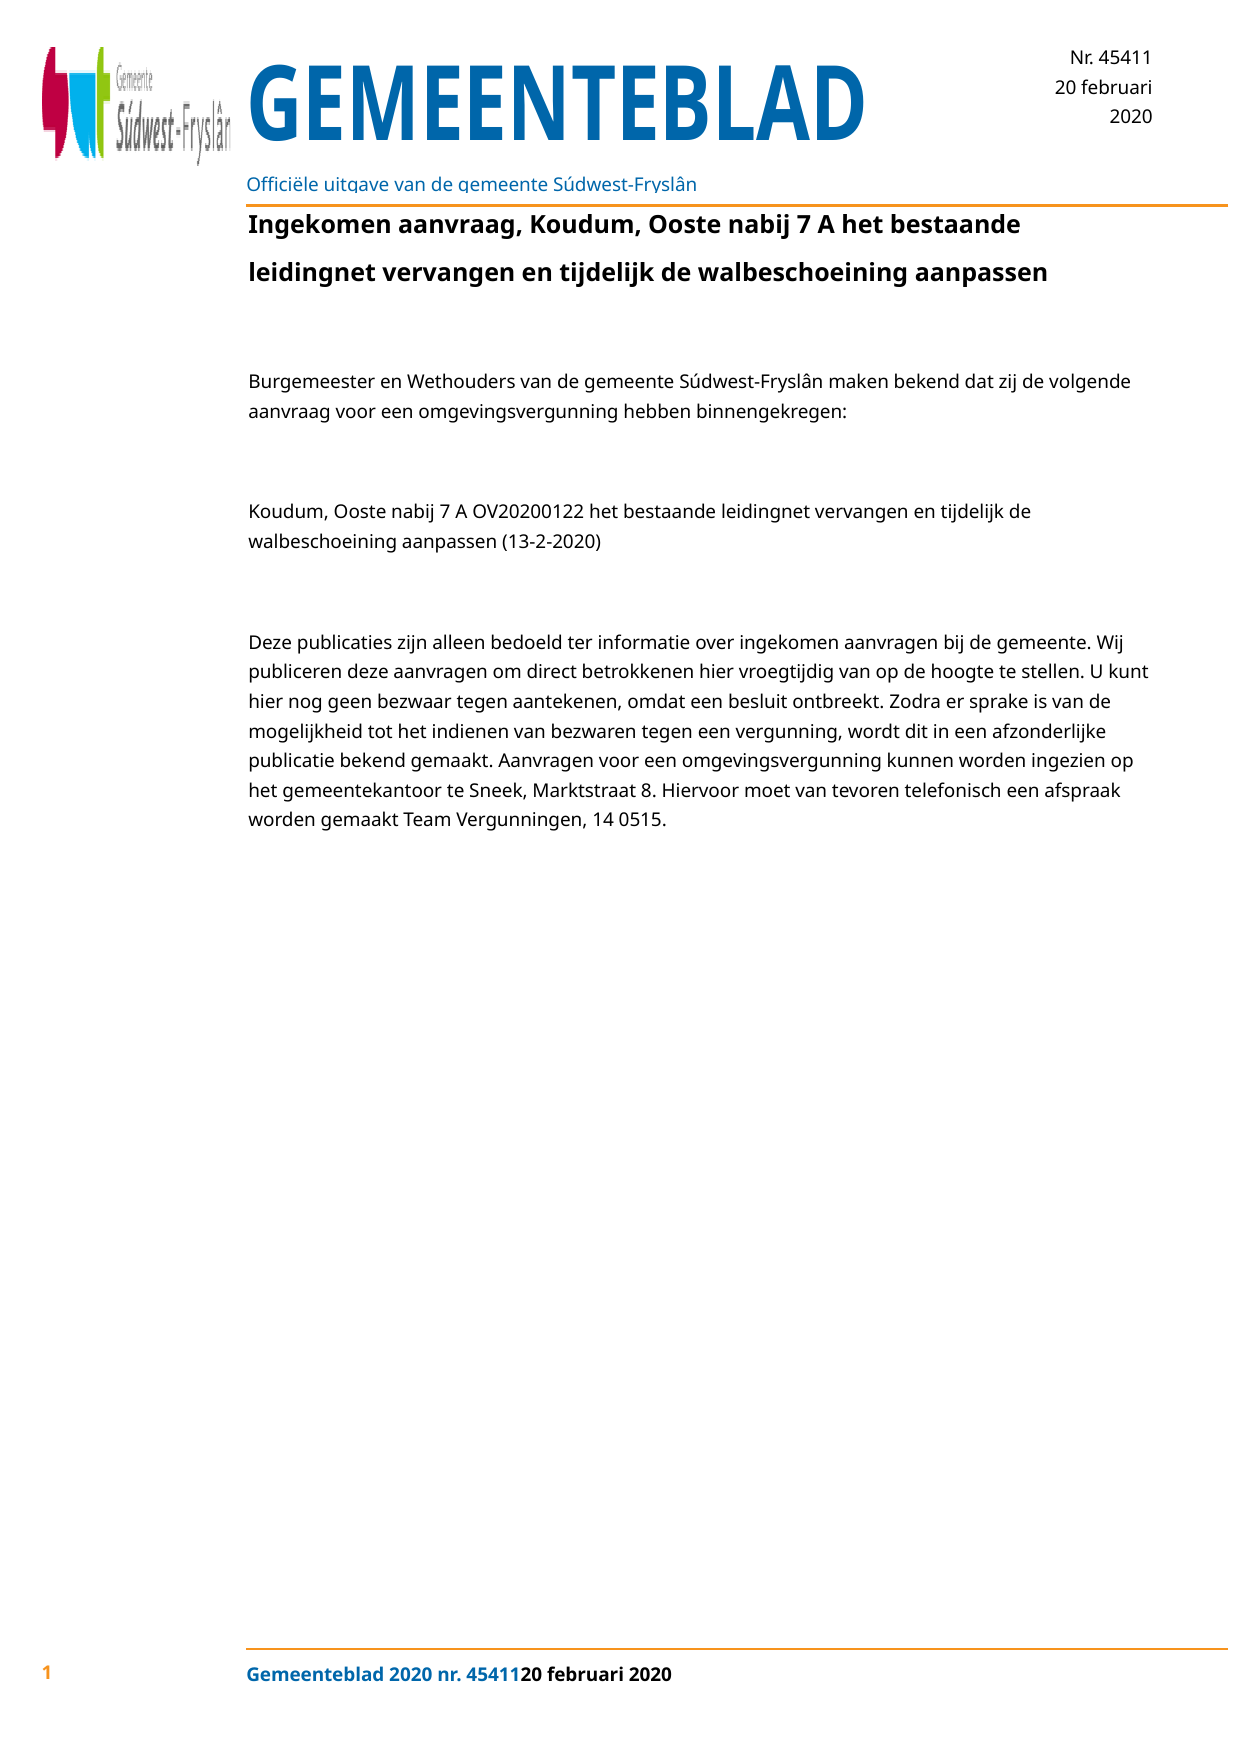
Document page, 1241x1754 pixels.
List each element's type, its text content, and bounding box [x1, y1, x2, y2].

text Ingekomen aanvraag, Koudum, Ooste nabij 7 A het bestaande leidingnet vervangen en tijdelijk de walbeschoeining aanpassen [248, 207, 1152, 288]
text Burgemeester en Wethouders van de gemeente Súdwest-Fryslân maken bekend dat zij de volgende aanvraag voor een omgevingsvergunning hebben binnengekregen: [248, 368, 1152, 424]
text Koudum, Ooste nabij 7 A OV20200122 het bestaande leidingnet vervangen en tijdelijk de walbeschoeining aanpassen (13-2-2020) [248, 499, 1152, 554]
text Deze publicaties zijn alleen bedoeld ter informatie over ingekomen aanvragen bij de gemeente. Wij publiceren deze aanvragen om direct betrokkenen hier vroegtijdig van op de hoogte te stellen. U kunt hier nog geen bezwaar tegen aantekenen, omdat een besluit ontbreekt. Zodra er sprake is van de mogelijkheid tot het indienen van bezwaren tegen een vergunning, wordt dit in een afzonderlijke publicatie bekend gemaakt. Aanvragen voor een omgevingsvergunning kunnen worden ingezien op het gemeentekantoor te Sneek, Marktstraat 8. Hiervoor moet van tevoren telefonisch een afspraak worden gemaakt Team Vergunningen, 14 0515. [248, 629, 1152, 832]
picture [41, 47, 231, 172]
